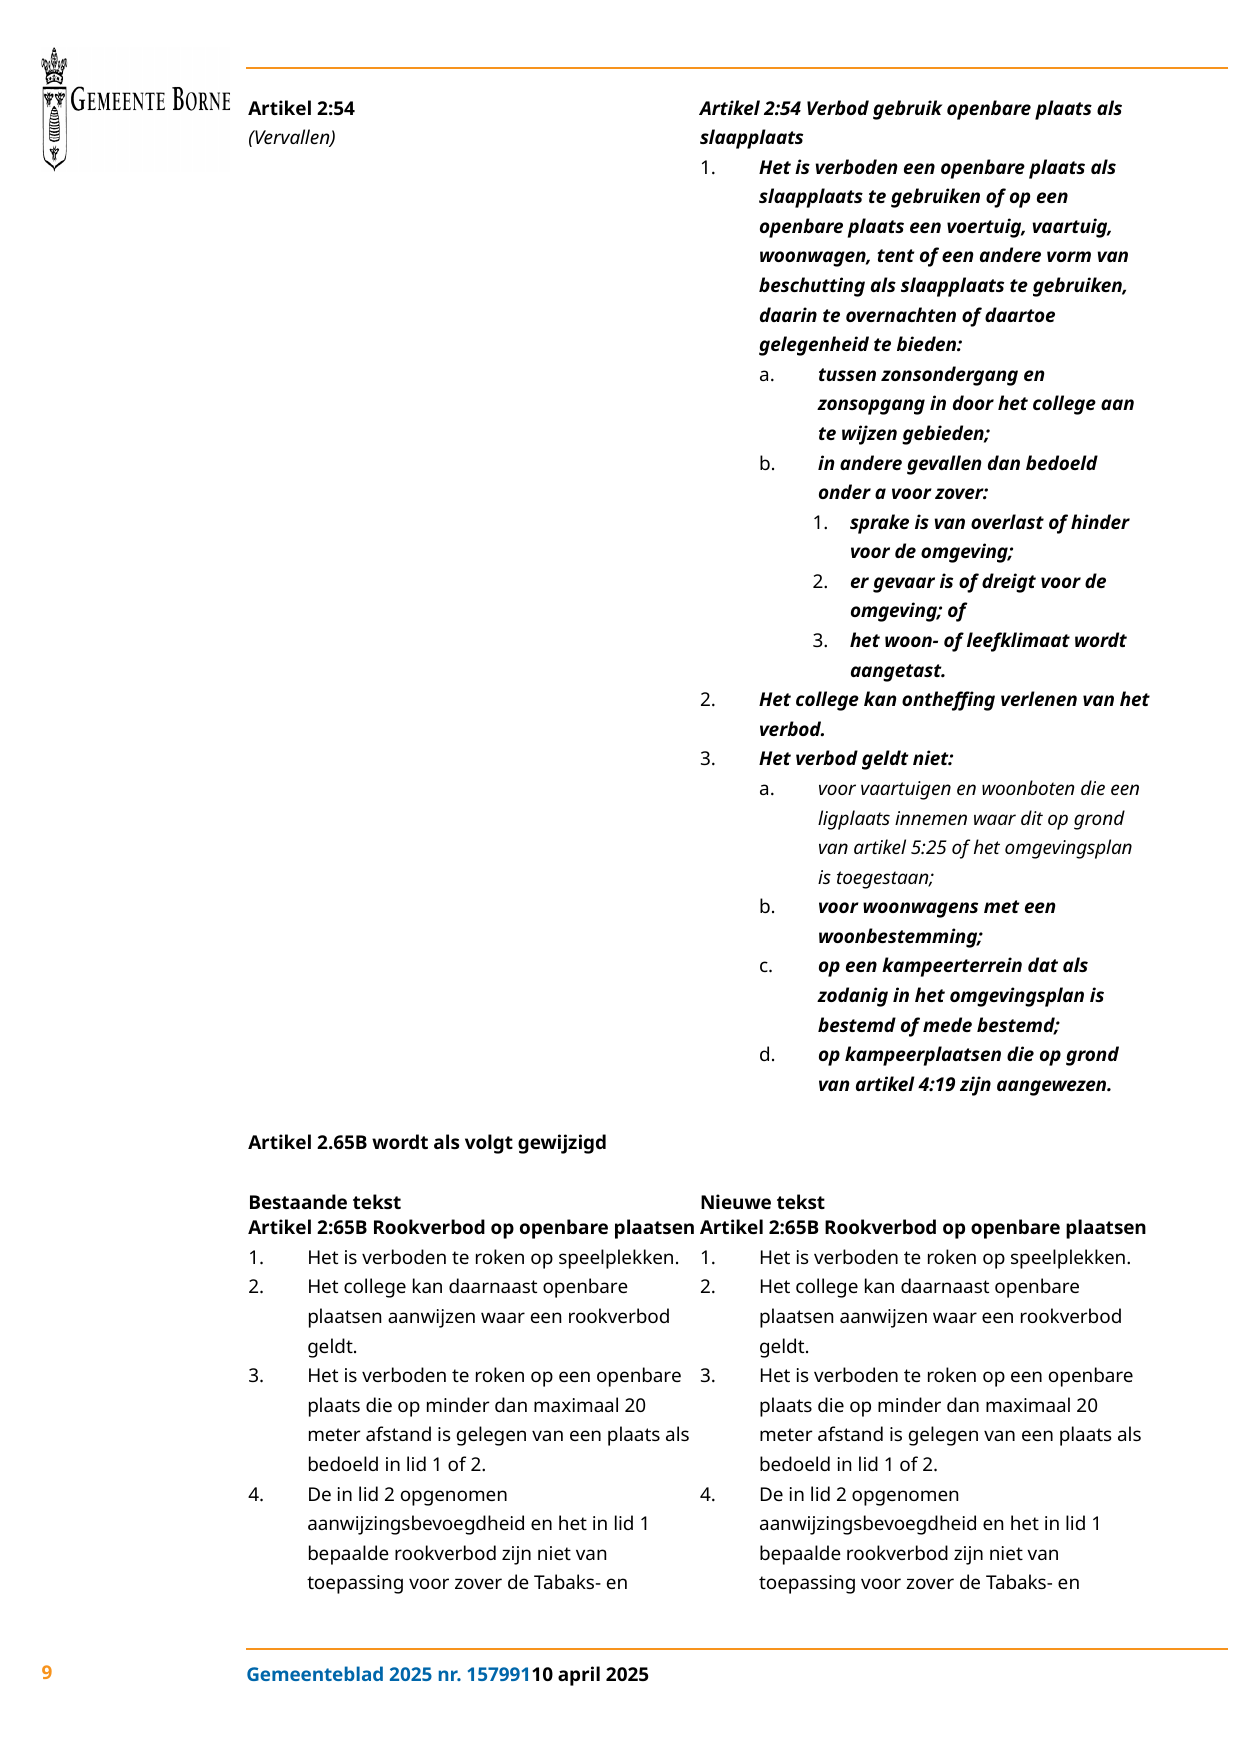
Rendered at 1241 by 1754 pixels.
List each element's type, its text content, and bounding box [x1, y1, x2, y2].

table_cell Artikel 2:65B Rookverbod op openbare plaatsen Het is verboden te roken op speelplekken. Het college kan daarnaast openbare plaatsen aanwijzen waar een rookverbod geldt. Het is verboden te roken op een openbare plaats die op minder dan maximaal 20 meter afstand is gelegen van een plaats als bedoeld in lid 1 of 2. De in lid 2 opgenomen aanwijzingsbevoegdheid en het in lid 1 bepaalde rookverbod zijn niet van toepassing voor zover de Tabaks- en [700, 1215, 1152, 1595]
table_cell Artikel 2:54 Verbod gebruik openbare plaats als slaapplaats Het is verboden een openbare plaats als slaapplaats te gebruiken of op een openbare plaats een voertuig, vaartuig, woonwagen, tent of een andere vorm van beschutting als slaapplaats te gebruiken, daarin te overnachten of daartoe gelegenheid te bieden: tussen zonsondergang en zonsopgang in door het college aan te wijzen gebieden; in andere gevallen dan bedoeld onder a voor zover: sprake is van overlast of hinder voor de omgeving; er gevaar is of dreigt voor de omgeving; of het woon- of leefklimaat wordt aangetast. Het college kan ontheffing verlenen van het verbod. Het verbod geldt niet: voor vaartuigen en woonboten die een ligplaats innemen waar dit op grond van artikel 5:25 of het omgevingsplan is toegestaan; voor woonwagens met een woonbestemming; op een kampeerterrein dat als zodanig in het omgevingsplan is bestemd of mede bestemd; op kampeerplaatsen die op grond van artikel 4:19 zijn aangewezen. [700, 95, 1152, 1097]
picture [41, 47, 231, 172]
text Artikel 2.65B wordt als volgt gewijzigd [248, 1129, 1152, 1155]
table_header Nieuwe tekst [700, 1189, 1152, 1214]
table_header Bestaande tekst [248, 1189, 700, 1214]
table_cell Artikel 2:54 (Vervallen) [248, 95, 700, 1097]
table_cell Artikel 2:65B Rookverbod op openbare plaatsen Het is verboden te roken op speelplekken. Het college kan daarnaast openbare plaatsen aanwijzen waar een rookverbod geldt. Het is verboden te roken op een openbare plaats die op minder dan maximaal 20 meter afstand is gelegen van een plaats als bedoeld in lid 1 of 2. De in lid 2 opgenomen aanwijzingsbevoegdheid en het in lid 1 bepaalde rookverbod zijn niet van toepassing voor zover de Tabaks- en [248, 1215, 700, 1595]
